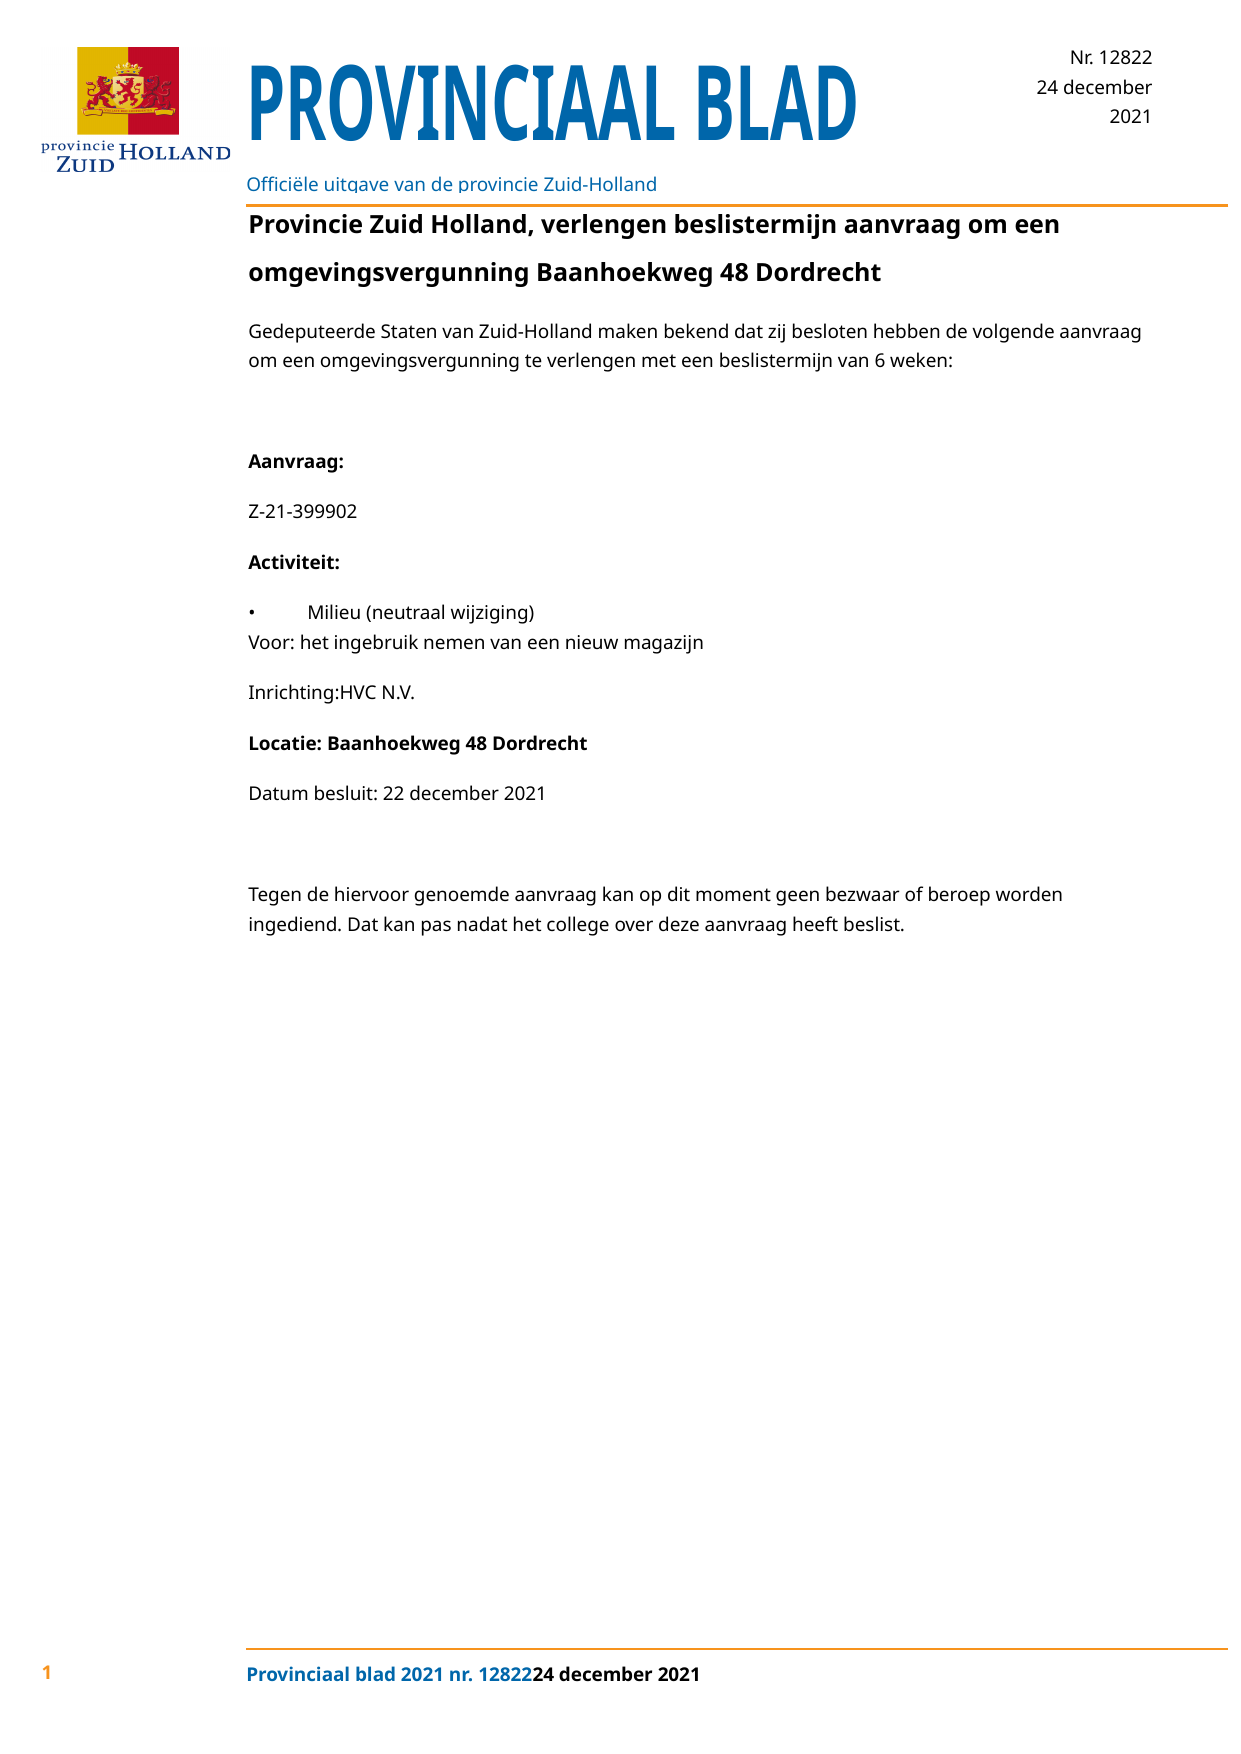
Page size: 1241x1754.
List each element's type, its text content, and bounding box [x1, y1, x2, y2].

text Inrichting:HVC N.V. [248, 679, 1152, 705]
picture [41, 47, 231, 172]
text Locatie: Baanhoekweg 48 Dordrecht [248, 730, 1152, 756]
text Datum besluit: 22 december 2021 [248, 780, 1152, 806]
text Aanvraag: [248, 448, 1152, 474]
text Provincie Zuid Holland, verlengen beslistermijn aanvraag om een omgevingsvergunning Baanhoekweg 48 Dordrecht [248, 207, 1152, 288]
text Voor: het ingebruik nemen van een nieuw magazijn [248, 629, 1152, 655]
text Tegen de hiervoor genoemde aanvraag kan op dit moment geen bezwaar of beroep worden ingediend. Dat kan pas nadat het college over deze aanvraag heeft beslist. [248, 881, 1152, 937]
text Z-21-399902 [248, 499, 1152, 524]
text Activiteit: [248, 549, 1152, 575]
list Milieu (neutraal wijziging) [248, 599, 1152, 625]
text Gedeputeerde Staten van Zuid-Holland maken bekend dat zij besloten hebben de volgende aanvraag om een omgevingsvergunning te verlengen met een beslistermijn van 6 weken: [248, 318, 1152, 373]
